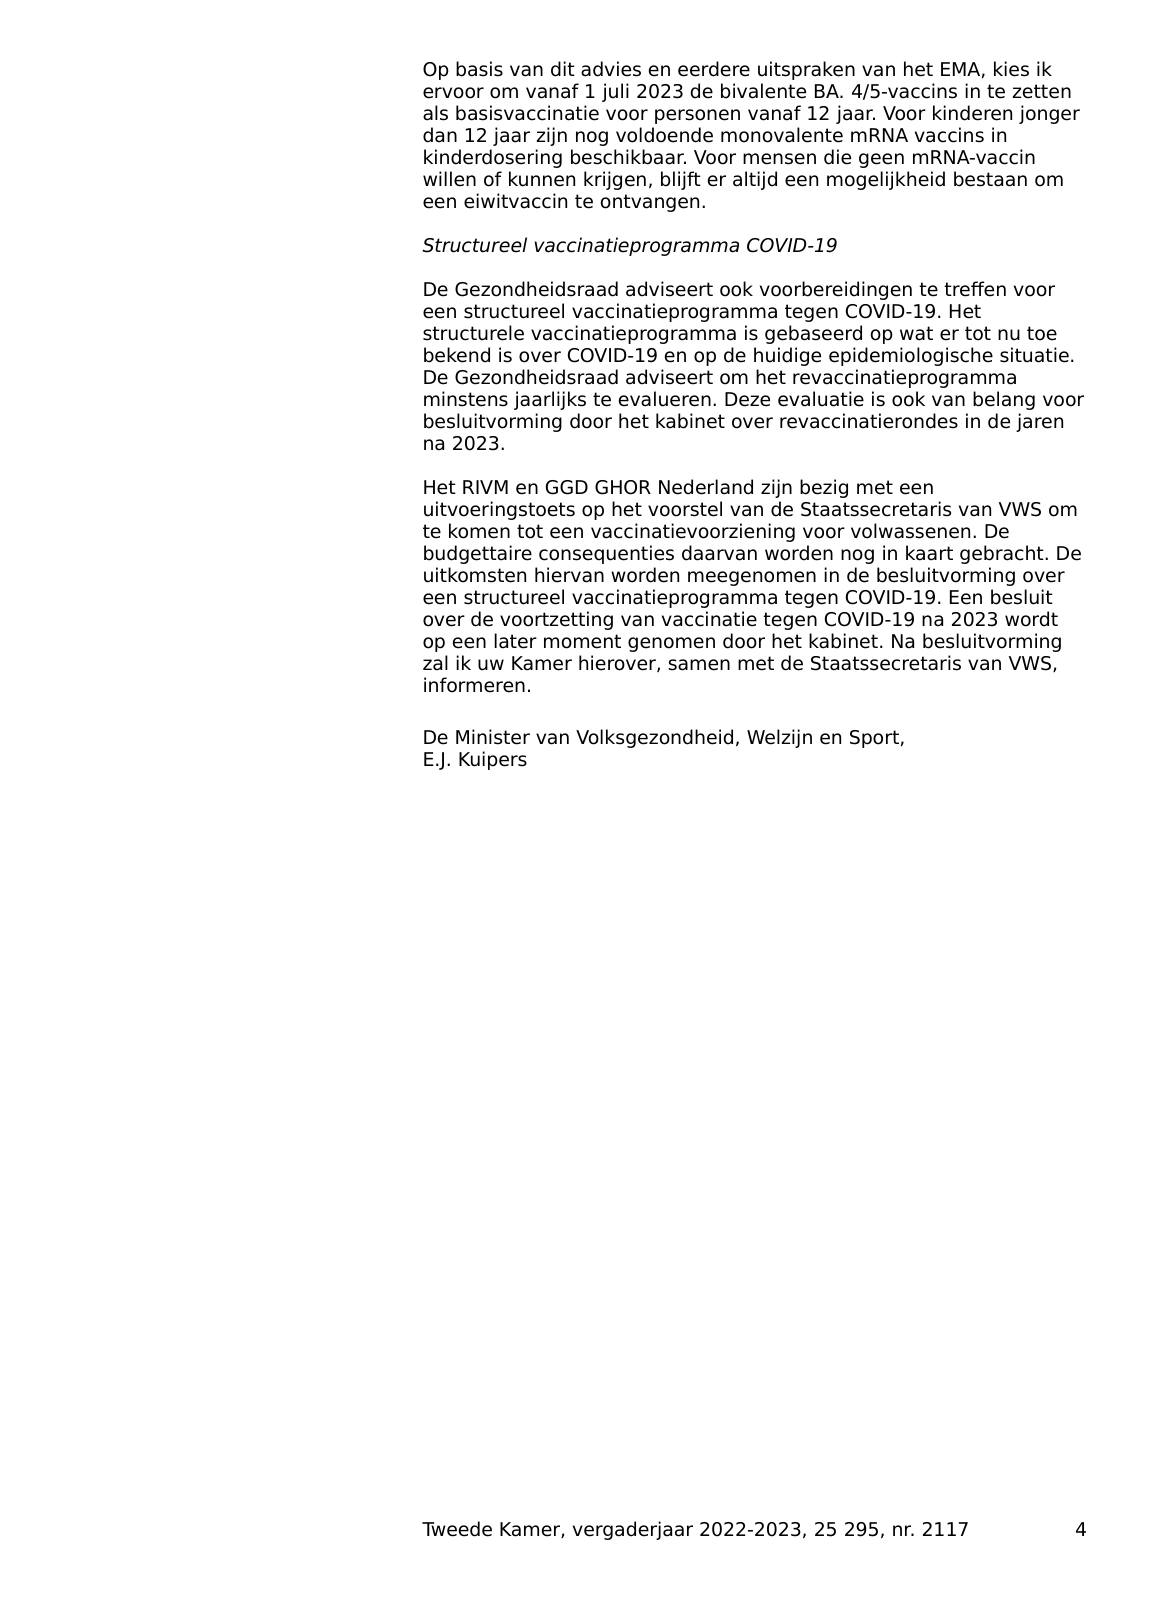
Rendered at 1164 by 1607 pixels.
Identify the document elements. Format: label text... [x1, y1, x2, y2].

subtitle Structureel vaccinatieprogramma COVID-19 [422, 235, 1087, 257]
text De Minister van Volksgezondheid, Welzijn en Sport, E.J. Kuipers [422, 727, 1087, 771]
text Op basis van dit advies en eerdere uitspraken van het EMA, kies ik ervoor om vanaf 1 juli 2023 de bivalente BA. 4/5-vaccins in te zetten als basisvaccinatie voor personen vanaf 12 jaar. Voor kinderen jonger dan 12 jaar zijn nog voldoende monovalente mRNA vaccins in kinderdosering beschikbaar. Voor mensen die geen mRNA-vaccin willen of kunnen krijgen, blijft er altijd een mogelijkheid bestaan om een eiwitvaccin te ontvangen. [422, 59, 1087, 213]
text De Gezondheidsraad adviseert ook voorbereidingen te treffen voor een structureel vaccinatieprogramma tegen COVID-19. Het structurele vaccinatieprogramma is gebaseerd op wat er tot nu toe bekend is over COVID-19 en op de huidige epidemiologische situatie. De Gezondheidsraad adviseert om het revaccinatieprogramma minstens jaarlijks te evalueren. Deze evaluatie is ook van belang voor besluitvorming door het kabinet over revaccinatierondes in de jaren na 2023. [422, 279, 1087, 455]
text Het RIVM en GGD GHOR Nederland zijn bezig met een uitvoeringstoets op het voorstel van de Staatssecretaris van VWS om te komen tot een vaccinatievoorziening voor volwassenen. De budgettaire consequenties daarvan worden nog in kaart gebracht. De uitkomsten hiervan worden meegenomen in de besluitvorming over een structureel vaccinatieprogramma tegen COVID-19. Een besluit over de voortzetting van vaccinatie tegen COVID-19 na 2023 wordt op een later moment genomen door het kabinet. Na besluitvorming zal ik uw Kamer hierover, samen met de Staatssecretaris van VWS, informeren. [422, 477, 1087, 697]
